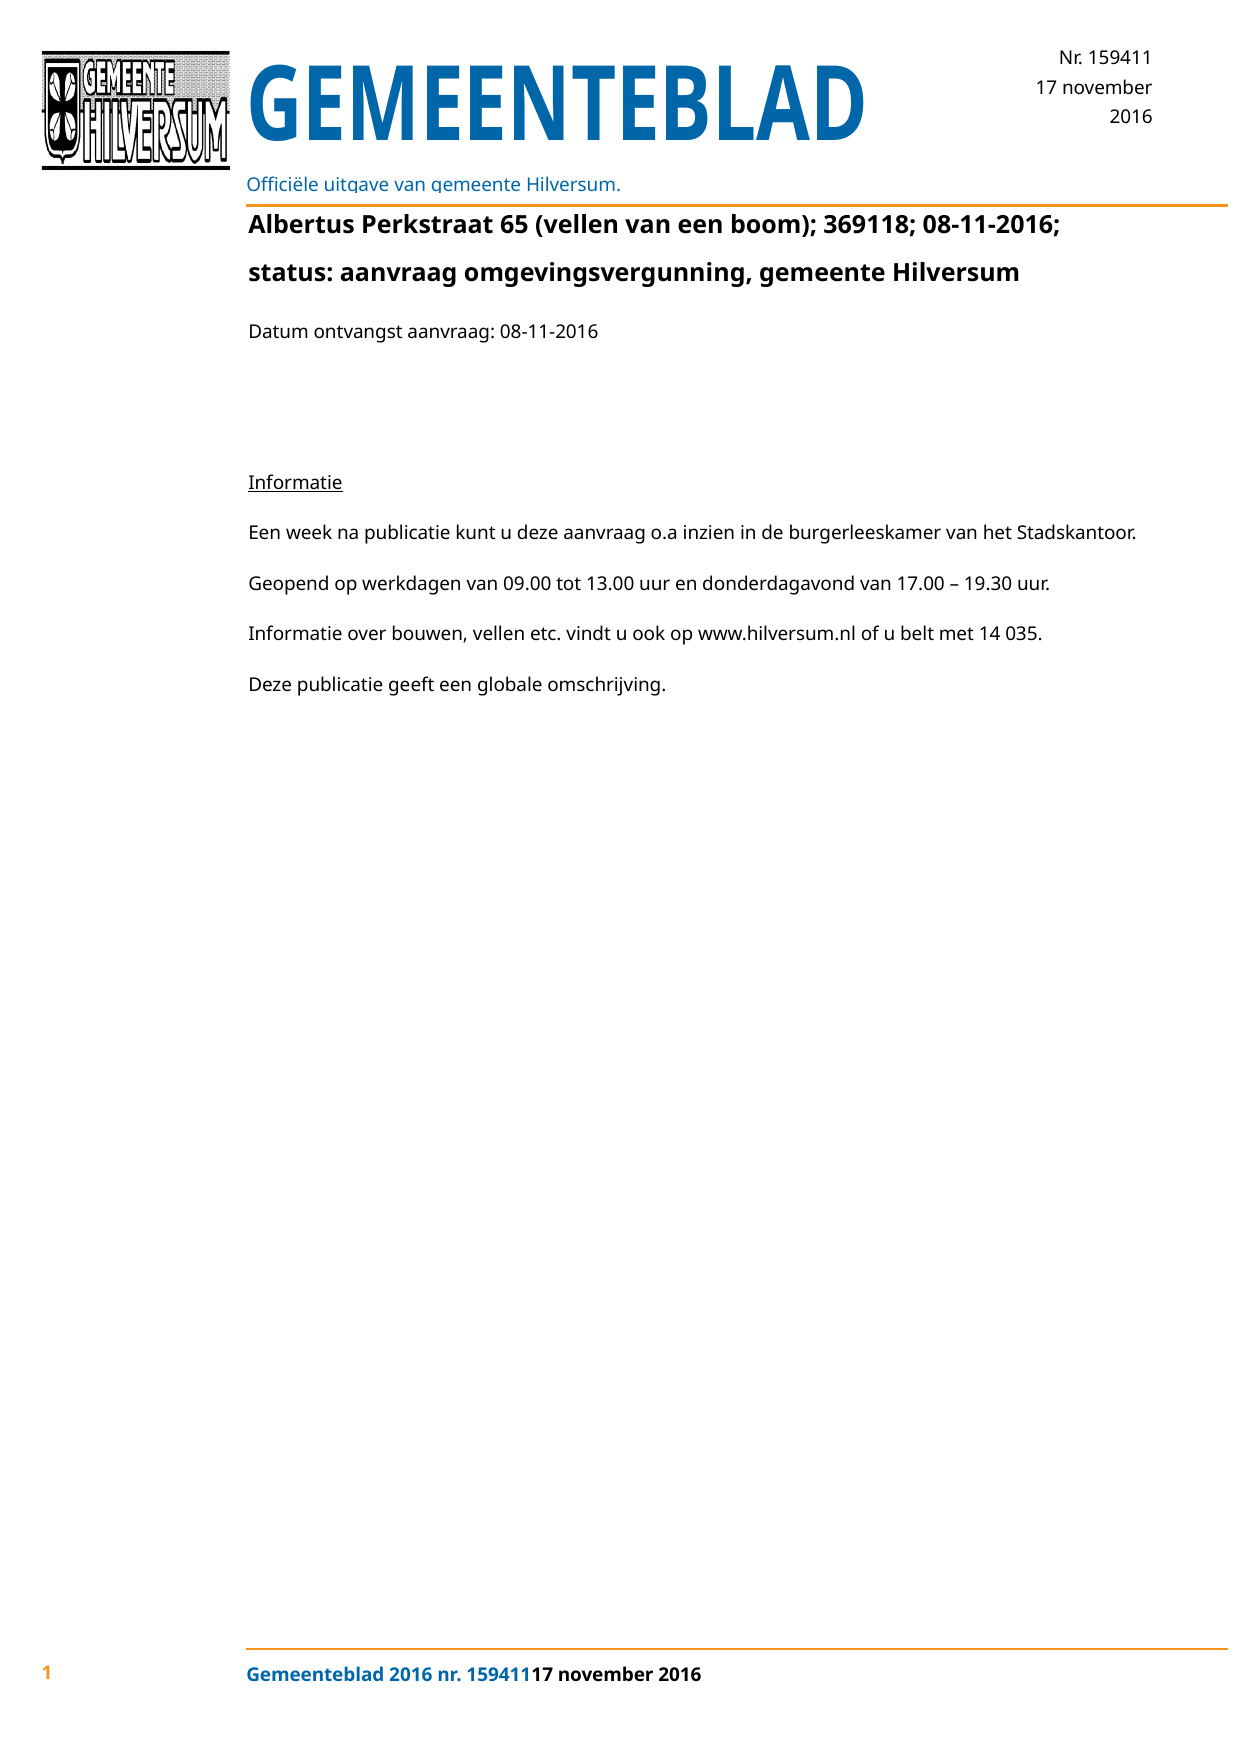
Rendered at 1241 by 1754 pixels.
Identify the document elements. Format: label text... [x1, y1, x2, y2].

text Deze publicatie geeft een globale omschrijving. [248, 671, 1152, 697]
text Informatie over bouwen, vellen etc. vindt u ook op www.hilversum.nl of u belt met 14 035. [248, 620, 1152, 646]
text Albertus Perkstraat 65 (vellen van een boom); 369118; 08-11-2016; status: aanvraag omgevingsvergunning, gemeente Hilversum [248, 207, 1152, 288]
text Een week na publicatie kunt u deze aanvraag o.a inzien in de burgerleeskamer van het Stadskantoor. [248, 519, 1152, 545]
text Geopend op werkdagen van 09.00 tot 13.00 uur en donderdagavond van 17.00 – 19.30 uur. [248, 570, 1152, 596]
picture [41, 47, 231, 172]
text Datum ontvangst aanvraag: 08-11-2016 [248, 318, 1152, 344]
text Informatie [248, 469, 1152, 495]
